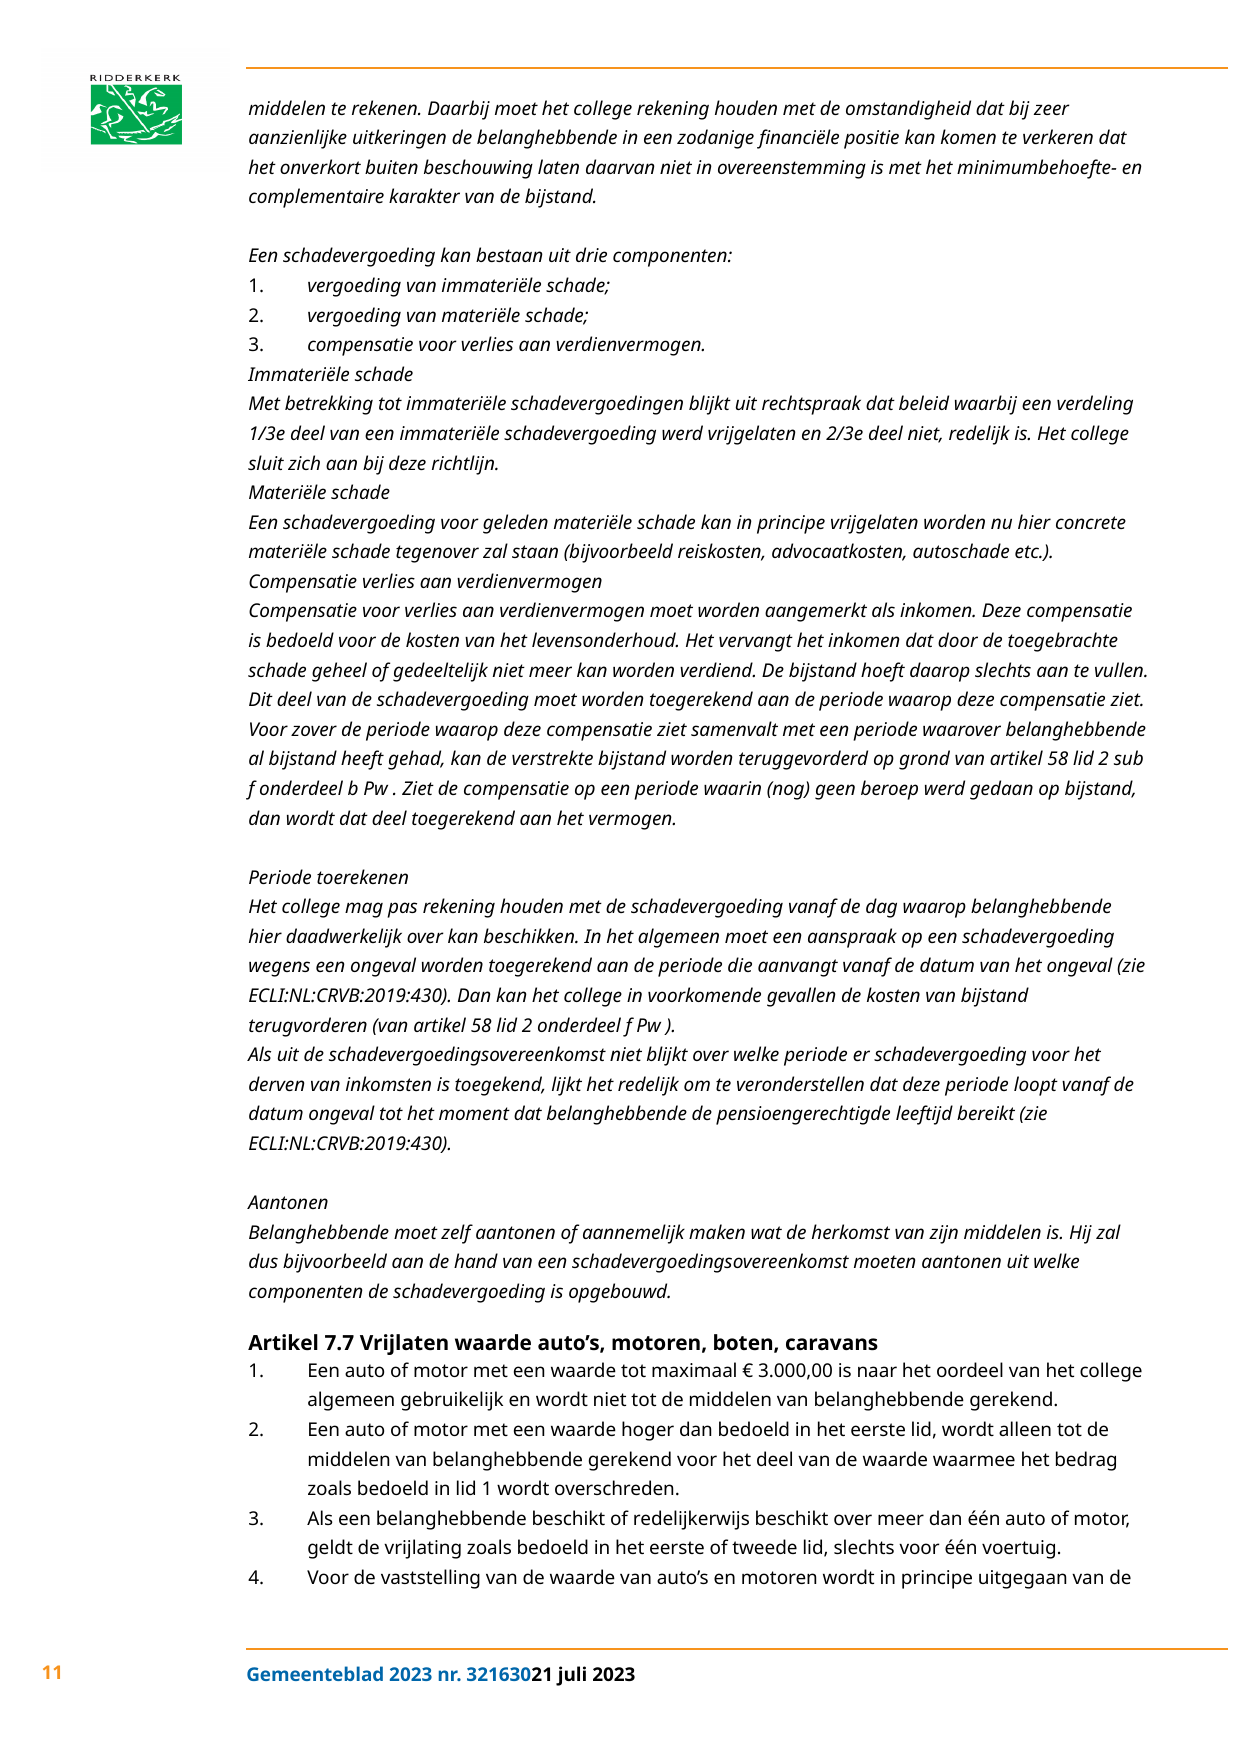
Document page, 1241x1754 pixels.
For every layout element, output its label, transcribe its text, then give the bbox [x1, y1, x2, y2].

list Een auto of motor met een waarde tot maximaal € 3.000,00 is naar het oordeel van het college algemeen gebruikelijk en wordt niet tot de middelen van belanghebbende gerekend. [248, 1357, 1152, 1412]
text Als uit de schadevergoedingsovereenkomst niet blijkt over welke periode er schadevergoeding voor het derven van inkomsten is toegekend, lijkt het redelijk om te veronderstellen dat deze periode loopt vanaf de datum ongeval tot het moment dat belanghebbende de pensioengerechtigde leeftijd bereikt (zie ECLI:NL:CRVB:2019:430). [248, 1041, 1152, 1156]
text Een schadevergoeding voor geleden materiële schade kan in principe vrijgelaten worden nu hier concrete materiële schade tegenover zal staan (bijvoorbeeld reiskosten, advocaatkosten, autoschade etc.). [248, 509, 1152, 564]
list compensatie voor verlies aan verdienvermogen. [248, 331, 1152, 357]
text Compensatie verlies aan verdienvermogen [248, 568, 1152, 594]
text middelen te rekenen. Daarbij moet het college rekening houden met de omstandigheid dat bij zeer aanzienlijke uitkeringen de belanghebbende in een zodanige financiële positie kan komen te verkeren dat het onverkort buiten beschouwing laten daarvan niet in overeenstemming is met het minimumbehoefte- en complementaire karakter van de bijstand. [248, 95, 1152, 209]
text Immateriële schade [248, 361, 1152, 387]
list vergoeding van materiële schade; [248, 302, 1152, 328]
text Artikel 7.7 Vrijlaten waarde auto’s, motoren, boten, caravans [248, 1328, 1152, 1357]
list Als een belanghebbende beschikt of redelijkerwijs beschikt over meer dan één auto of motor, geldt de vrijlating zoals bedoeld in het eerste of tweede lid, slechts voor één voertuig. [248, 1505, 1152, 1560]
list vergoeding van immateriële schade; [248, 272, 1152, 298]
text Aantonen [248, 1189, 1152, 1215]
text Periode toerekenen [248, 864, 1152, 890]
text Met betrekking tot immateriële schadevergoedingen blijkt uit rechtspraak dat beleid waarbij een verdeling 1/3e deel van een immateriële schadevergoeding werd vrijgelaten en 2/3e deel niet, redelijk is. Het college sluit zich aan bij deze richtlijn. [248, 391, 1152, 476]
list Een auto of motor met een waarde hoger dan bedoeld in het eerste lid, wordt alleen tot de middelen van belanghebbende gerekend voor het deel van de waarde waarmee het bedrag zoals bedoeld in lid 1 wordt overschreden. [248, 1416, 1152, 1501]
text Compensatie voor verlies aan verdienvermogen moet worden aangemerkt als inkomen. Deze compensatie is bedoeld voor de kosten van het levensonderhoud. Het vervangt het inkomen dat door de toegebrachte schade geheel of gedeeltelijk niet meer kan worden verdiend. De bijstand hoeft daarop slechts aan te vullen. Dit deel van de schadevergoeding moet worden toegerekend aan de periode waarop deze compensatie ziet. Voor zover de periode waarop deze compensatie ziet samenvalt met een periode waarover belanghebbende al bijstand heeft gehad, kan de verstrekte bijstand worden teruggevorderd op grond van artikel 58 lid 2 sub f onderdeel b Pw . Ziet de compensatie op een periode waarin (nog) geen beroep werd gedaan op bijstand, dan wordt dat deel toegerekend aan het vermogen. [248, 598, 1152, 831]
text Een schadevergoeding kan bestaan uit drie componenten: [248, 243, 1152, 268]
list Voor de vaststelling van de waarde van auto’s en motoren wordt in principe uitgegaan van de [248, 1564, 1152, 1590]
text Materiële schade [248, 479, 1152, 505]
text Het college mag pas rekening houden met de schadevergoeding vanaf de dag waarop belanghebbende hier daadwerkelijk over kan beschikken. In het algemeen moet een aanspraak op een schadevergoeding wegens een ongeval worden toegerekend aan de periode die aanvangt vanaf de datum van het ongeval (zie ECLI:NL:CRVB:2019:430). Dan kan het college in voorkomende gevallen de kosten van bijstand terugvorderen (van artikel 58 lid 2 onderdeel f Pw ). [248, 893, 1152, 1038]
text Belanghebbende moet zelf aantonen of aannemelijk maken wat de herkomst van zijn middelen is. Hij zal dus bijvoorbeeld aan de hand van een schadevergoedingsovereenkomst moeten aantonen uit welke componenten de schadevergoeding is opgebouwd. [248, 1219, 1152, 1304]
picture [41, 47, 231, 172]
